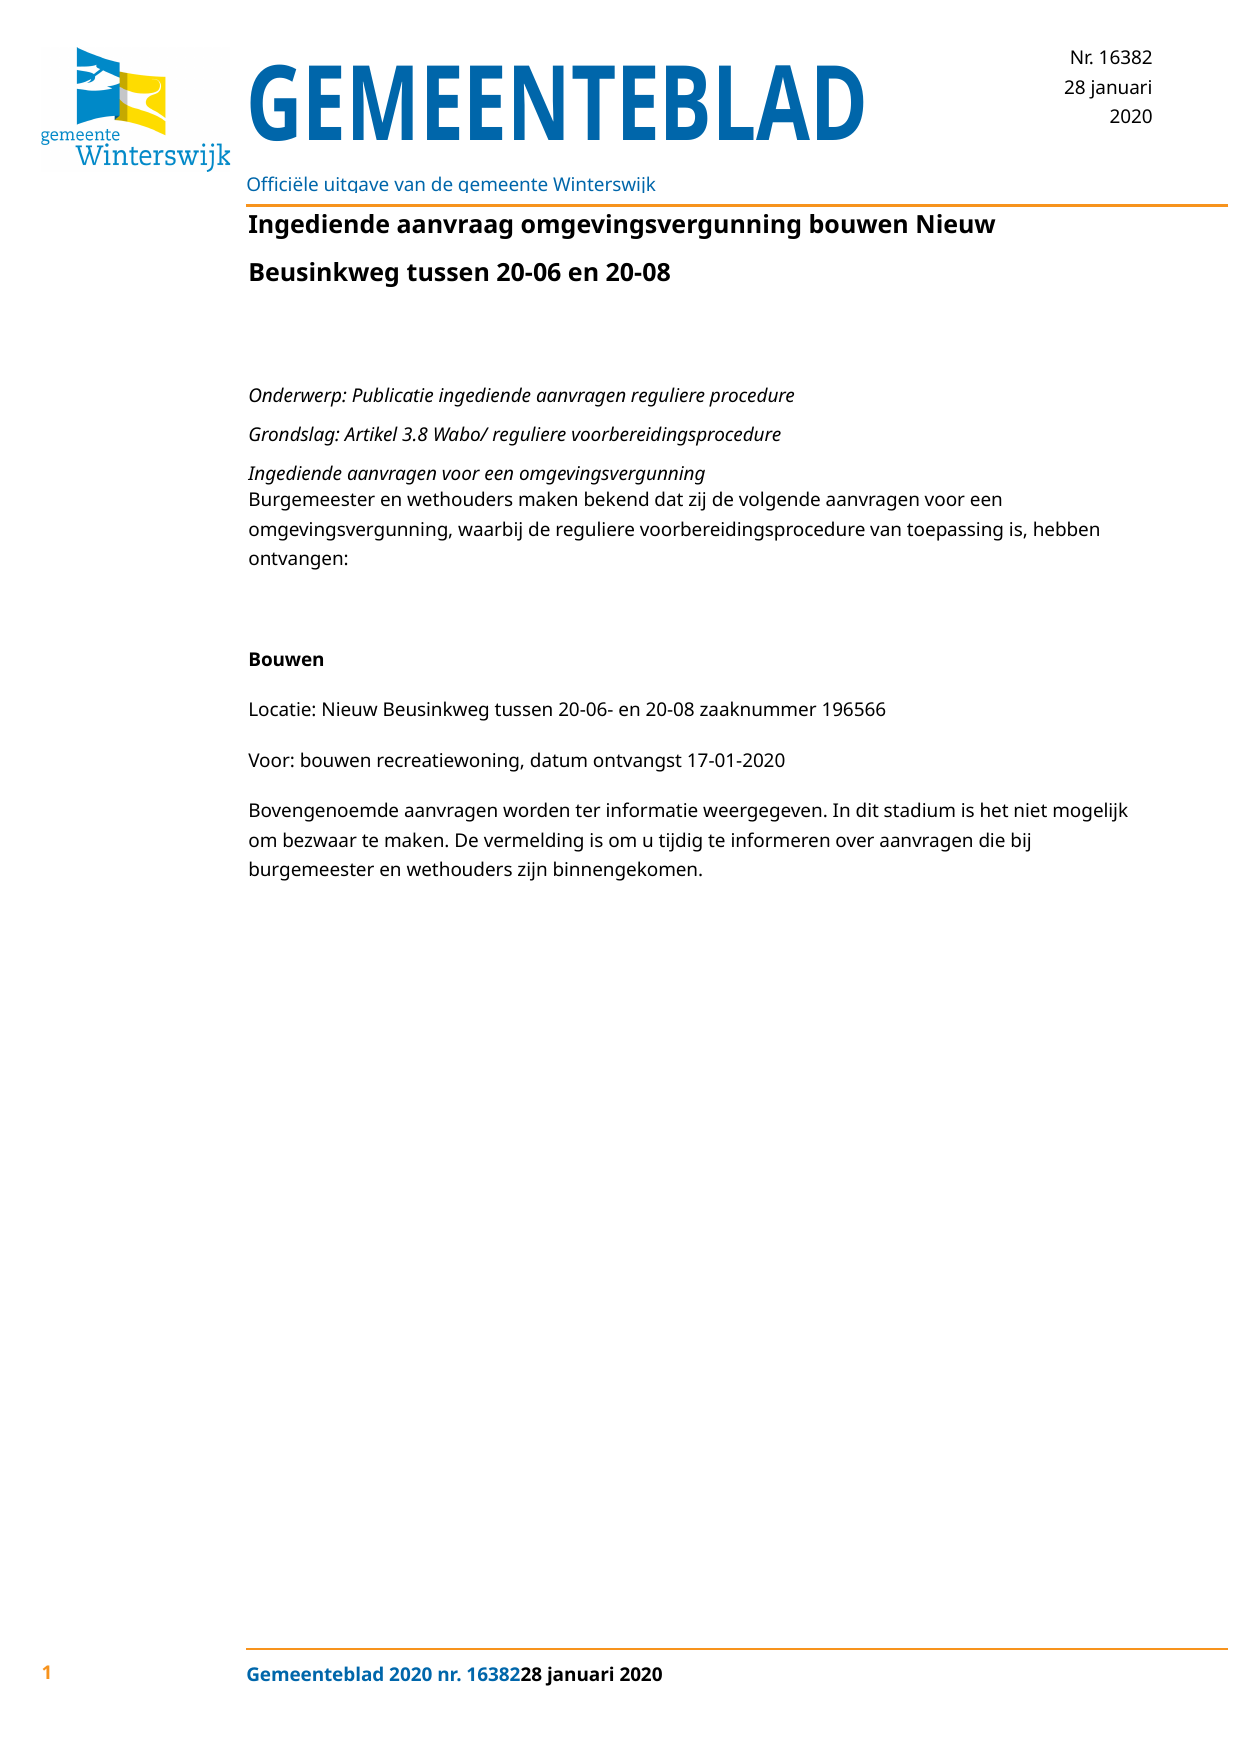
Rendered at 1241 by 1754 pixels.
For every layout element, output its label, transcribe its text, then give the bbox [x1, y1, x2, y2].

text Ingediende aanvraag omgevingsvergunning bouwen Nieuw Beusinkweg tussen 20-06 en 20-08 [248, 207, 1152, 288]
text Grondslag: Artikel 3.8 Wabo/ reguliere voorbereidingsprocedure [248, 421, 1152, 447]
text Locatie: Nieuw Beusinkweg tussen 20-06- en 20-08 zaaknummer 196566 [248, 697, 1152, 722]
picture [41, 47, 231, 172]
text Burgemeester en wethouders maken bekend dat zij de volgende aanvragen voor een omgevingsvergunning, waarbij de reguliere voorbereidingsprocedure van toepassing is, hebben ontvangen: [248, 486, 1152, 571]
text Onderwerp: Publicatie ingediende aanvragen reguliere procedure [248, 382, 1152, 408]
text Bovengenoemde aanvragen worden ter informatie weergegeven. In dit stadium is het niet mogelijk om bezwaar te maken. De vermelding is om u tijdig te informeren over aanvragen die bij burgemeester en wethouders zijn binnengekomen. [248, 797, 1152, 882]
text Ingediende aanvragen voor een omgevingsvergunning [248, 460, 1152, 486]
text Voor: bouwen recreatiewoning, datum ontvangst 17-01-2020 [248, 747, 1152, 773]
text Bouwen [248, 646, 1152, 672]
picture [225, 153, 231, 162]
